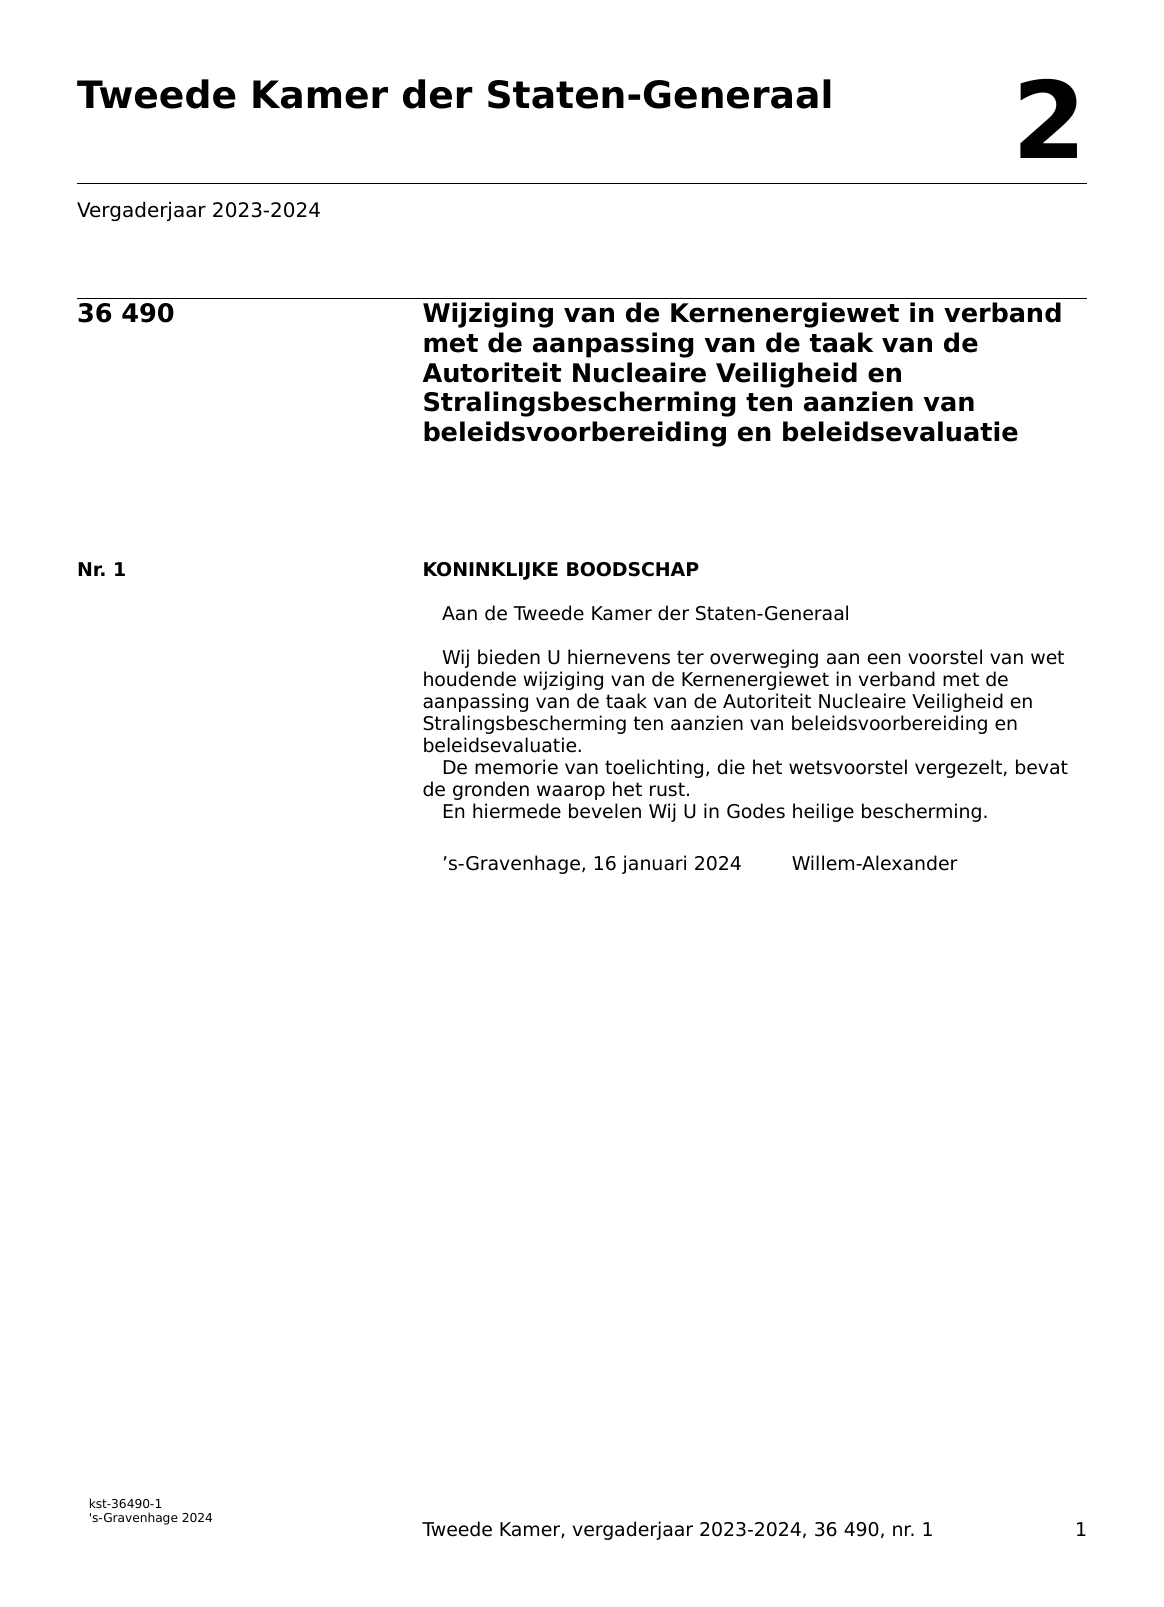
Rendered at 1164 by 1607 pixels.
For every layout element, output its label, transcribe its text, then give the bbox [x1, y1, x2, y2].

text En hiermede bevelen Wij U in Godes heilige bescherming. [422, 801, 1087, 823]
text ’s-Gravenhage, 16 januari 2024 Willem-Alexander [422, 853, 1087, 874]
subtitle Nr. 1 KONINKLIJKE BOODSCHAP [77, 558, 1087, 580]
table_header Tweede Kamer der Staten-Generaal [77, 59, 886, 183]
subtitle 36 490 Wijziging van de Kernenergiewet in verband met de aanpassing van de taak van de Autoriteit Nucleaire Veiligheid en Stralingsbescherming ten aanzien van beleidsvoorbereiding en beleidsevaluatie [77, 299, 1087, 447]
text De memorie van toelichting, die het wetsvoorstel vergezelt, bevat de gronden waarop het rust. [422, 757, 1087, 801]
text kst-36490-1 [88, 1497, 323, 1511]
table_cell Vergaderjaar 2023-2024 [77, 184, 1087, 298]
text Wij bieden U hiernevens ter overweging aan een voorstel van wet houdende wijziging van de Kernenergiewet in verband met de aanpassing van de taak van de Autoriteit Nucleaire Veiligheid en Stralingsbescherming ten aanzien van beleidsvoorbereiding en beleidsevaluatie. [422, 647, 1087, 757]
text 's-Gravenhage 2024 [88, 1511, 323, 1525]
table_header 2 [886, 59, 1087, 183]
text Aan de Tweede Kamer der Staten-Generaal [422, 603, 1087, 624]
